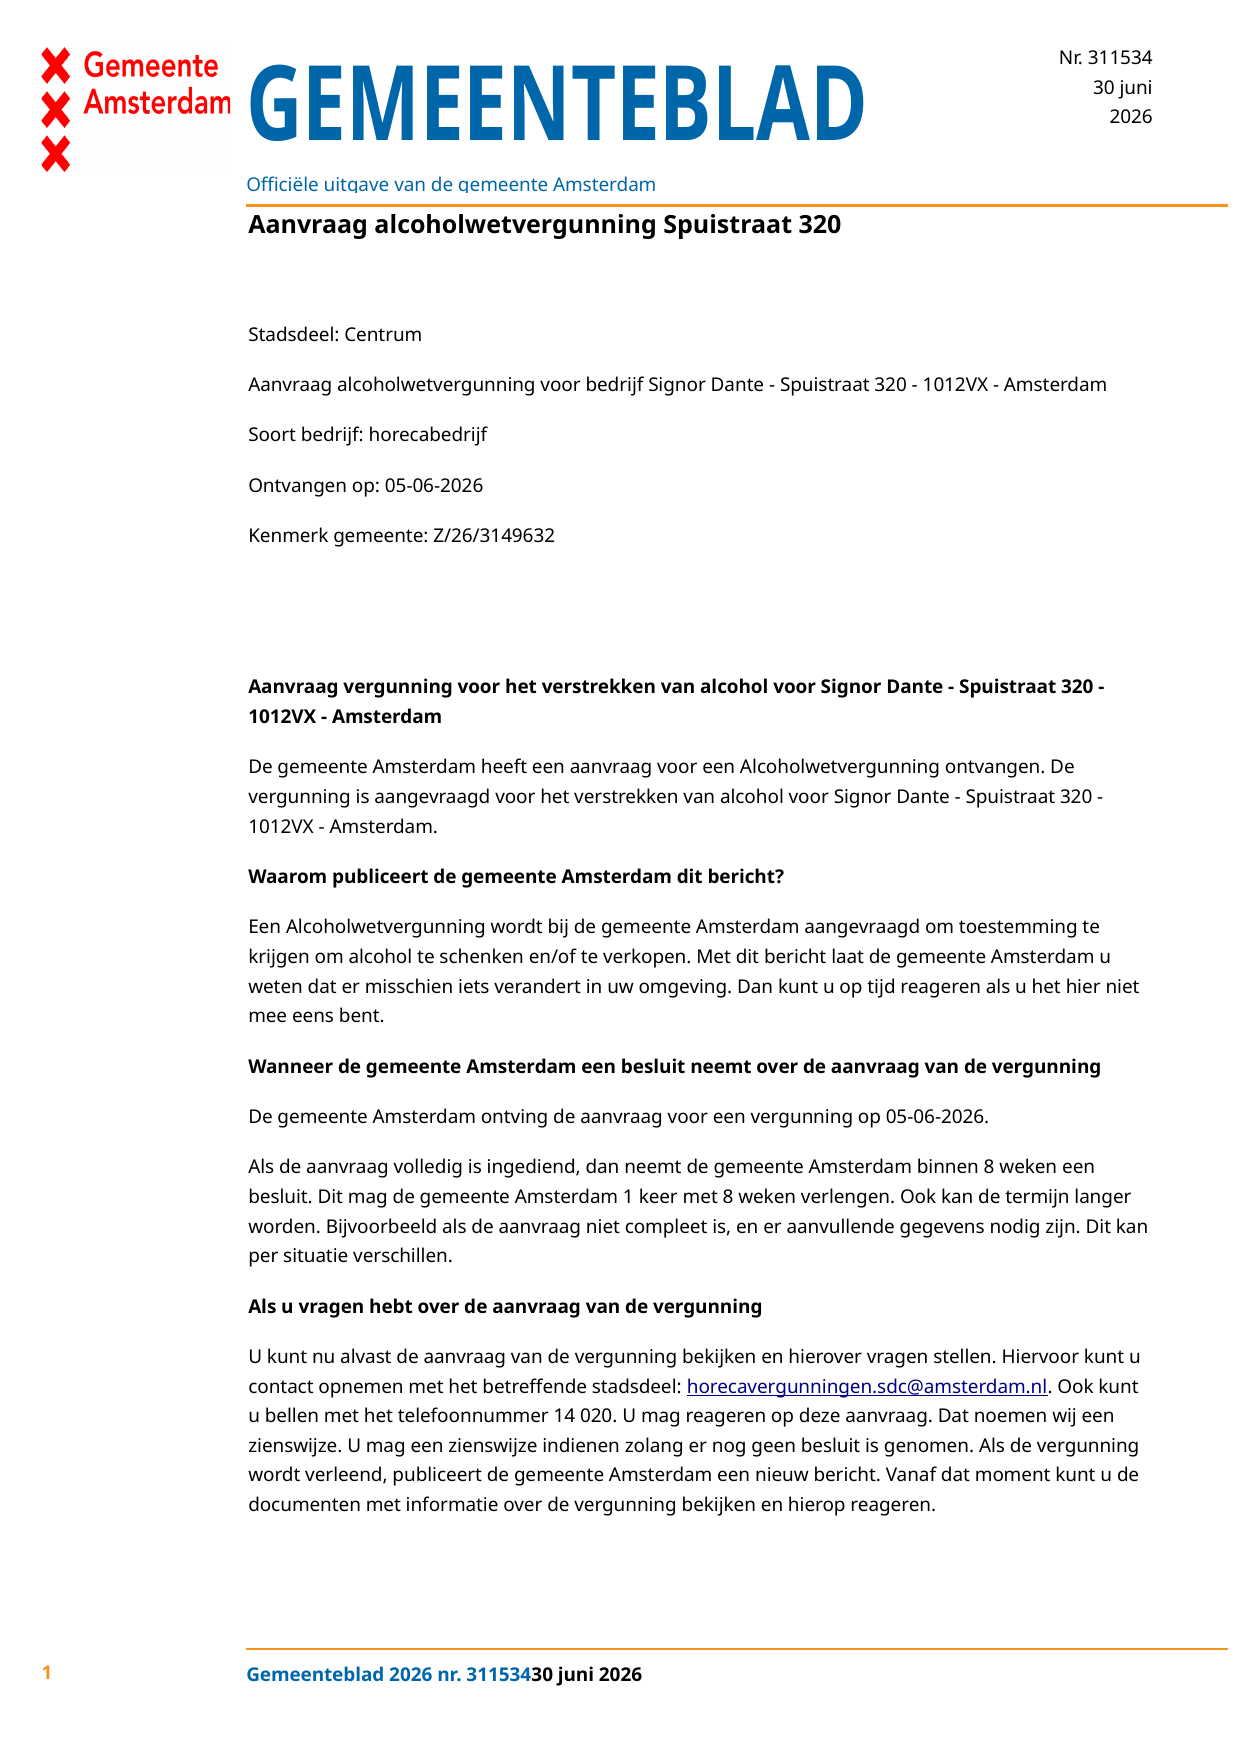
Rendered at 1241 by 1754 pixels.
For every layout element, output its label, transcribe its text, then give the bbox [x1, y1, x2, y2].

text Aanvraag vergunning voor het verstrekken van alcohol voor Signor Dante - Spuistraat 320 - 1012VX - Amsterdam [248, 674, 1152, 729]
text Aanvraag alcoholwetvergunning Spuistraat 320 [248, 207, 1152, 241]
text Aanvraag alcoholwetvergunning voor bedrijf Signor Dante - Spuistraat 320 - 1012VX - Amsterdam [248, 371, 1152, 397]
text Als u vragen hebt over de aanvraag van de vergunning [248, 1293, 1152, 1318]
text Als de aanvraag volledig is ingediend, dan neemt de gemeente Amsterdam binnen 8 weken een besluit. Dit mag de gemeente Amsterdam 1 keer met 8 weken verlengen. Ook kan de termijn langer worden. Bijvoorbeeld als de aanvraag niet compleet is, en er aanvullende gegevens nodig zijn. Dit kan per situatie verschillen. [248, 1154, 1152, 1268]
picture [41, 47, 231, 172]
text Waarom publiceert de gemeente Amsterdam dit bericht? [248, 863, 1152, 889]
text Stadsdeel: Centrum [248, 321, 1152, 346]
text Soort bedrijf: horecabedrijf [248, 422, 1152, 447]
text Ontvangen op: 05-06-2026 [248, 472, 1152, 498]
text U kunt nu alvast de aanvraag van de vergunning bekijken en hierover vragen stellen. Hiervoor kunt u contact opnemen met het betreffende stadsdeel: horecavergunningen.sdc@amsterdam.nl. Ook kunt u bellen met het telefoonnummer 14 020. U mag reageren op deze aanvraag. Dat noemen wij een zienswijze. U mag een zienswijze indienen zolang er nog geen besluit is genomen. Als de vergunning wordt verleend, publiceert de gemeente Amsterdam een nieuw bericht. Vanaf dat moment kunt u de documenten met informatie over de vergunning bekijken en hierop reageren. [248, 1343, 1152, 1517]
text De gemeente Amsterdam ontving de aanvraag voor een vergunning op 05-06-2026. [248, 1103, 1152, 1129]
text De gemeente Amsterdam heeft een aanvraag voor een Alcoholwetvergunning ontvangen. De vergunning is aangevraagd voor het verstrekken van alcohol voor Signor Dante - Spuistraat 320 - 1012VX - Amsterdam. [248, 754, 1152, 838]
text Kenmerk gemeente: Z/26/3149632 [248, 522, 1152, 548]
text Wanneer de gemeente Amsterdam een besluit neemt over de aanvraag van de vergunning [248, 1053, 1152, 1078]
text Een Alcoholwetvergunning wordt bij de gemeente Amsterdam aangevraagd om toestemming te krijgen om alcohol te schenken en/of te verkopen. Met dit bericht laat de gemeente Amsterdam u weten dat er misschien iets verandert in uw omgeving. Dan kunt u op tijd reageren als u het hier niet mee eens bent. [248, 914, 1152, 1028]
